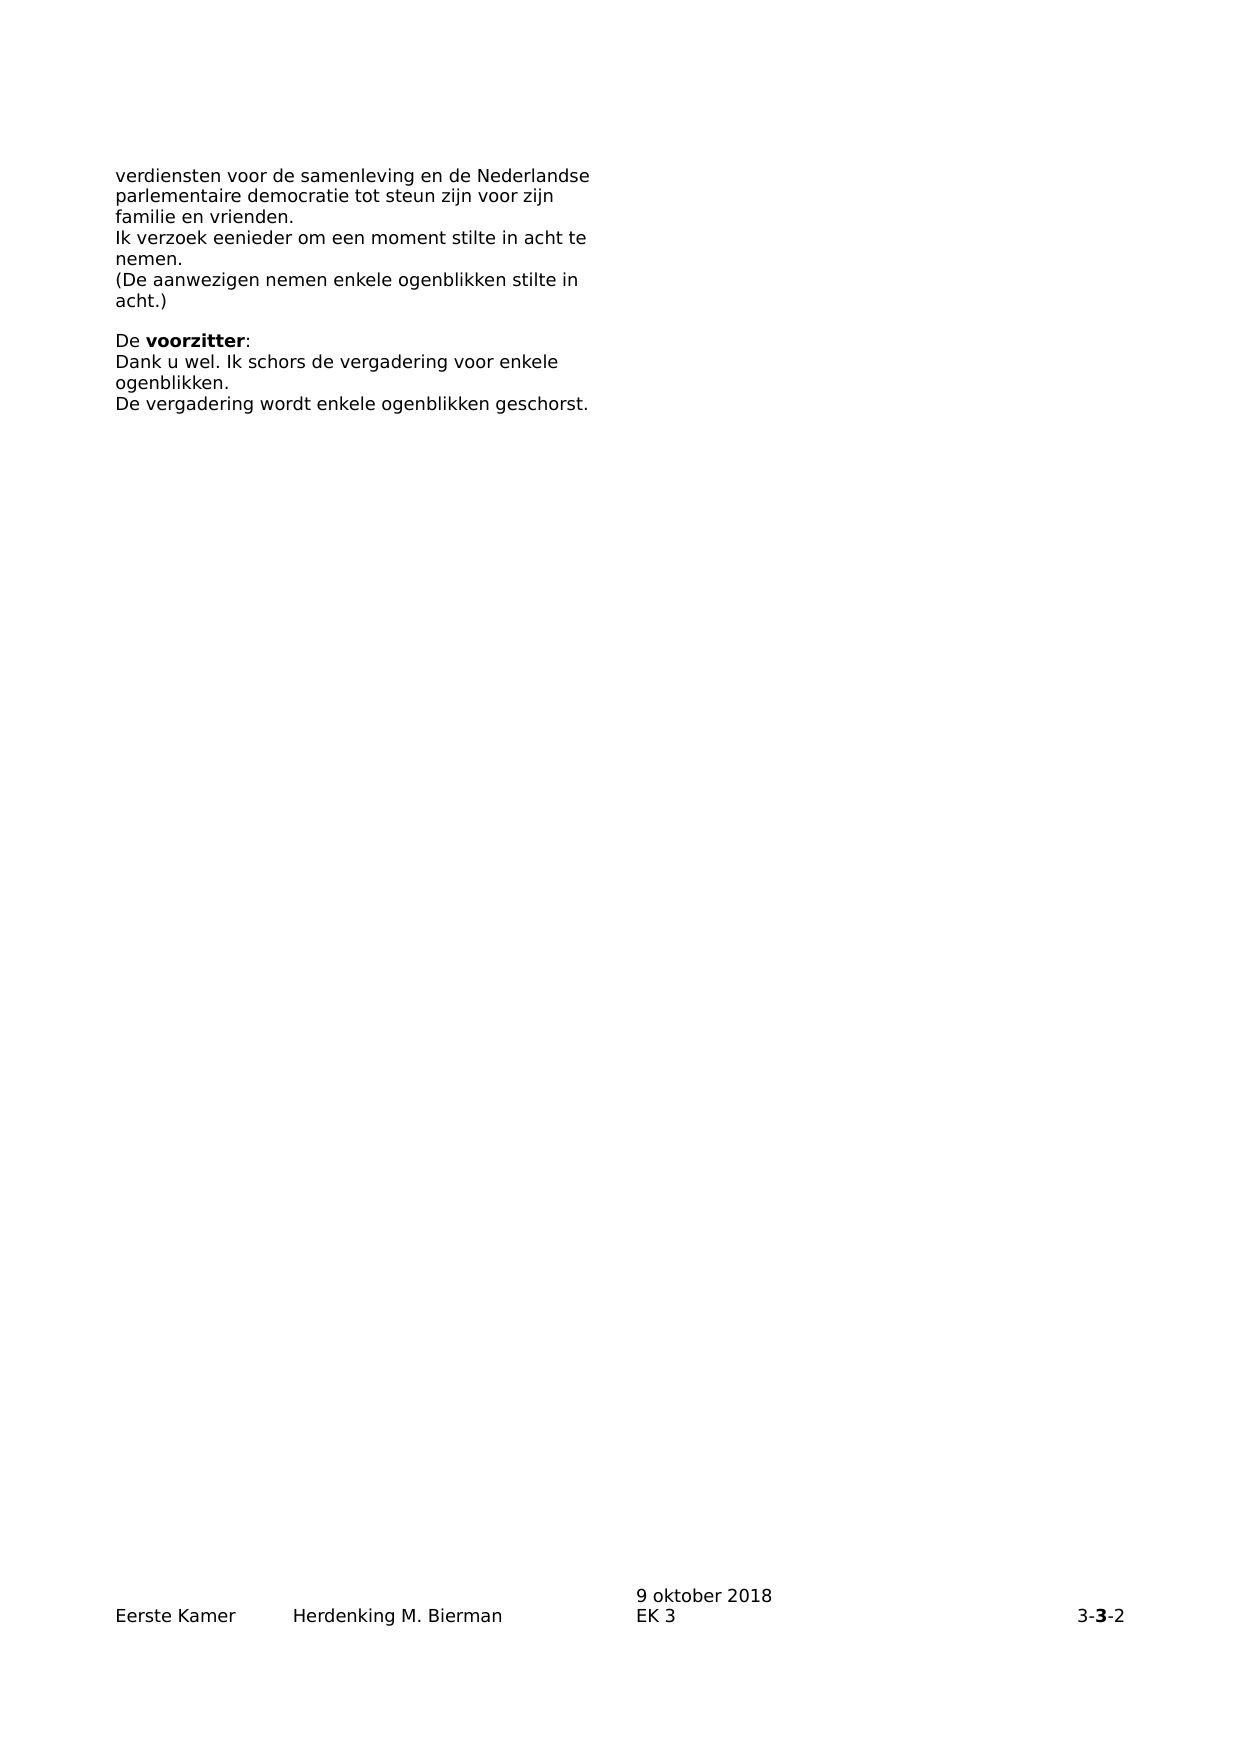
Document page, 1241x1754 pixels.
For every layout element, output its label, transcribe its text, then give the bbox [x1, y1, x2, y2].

text verdiensten voor de samenleving en de Nederlandse parlementaire democratie tot steun zijn voor zijn familie en vrienden. [115, 165, 605, 228]
text De voorzitter: [115, 331, 605, 352]
text De vergadering wordt enkele ogenblikken geschorst. [115, 393, 605, 414]
text (De aanwezigen nemen enkele ogenblikken stilte in acht.) [115, 269, 605, 311]
text Dank u wel. Ik schors de vergadering voor enkele ogenblikken. [115, 352, 605, 393]
text Ik verzoek eenieder om een moment stilte in acht te nemen. [115, 228, 605, 269]
